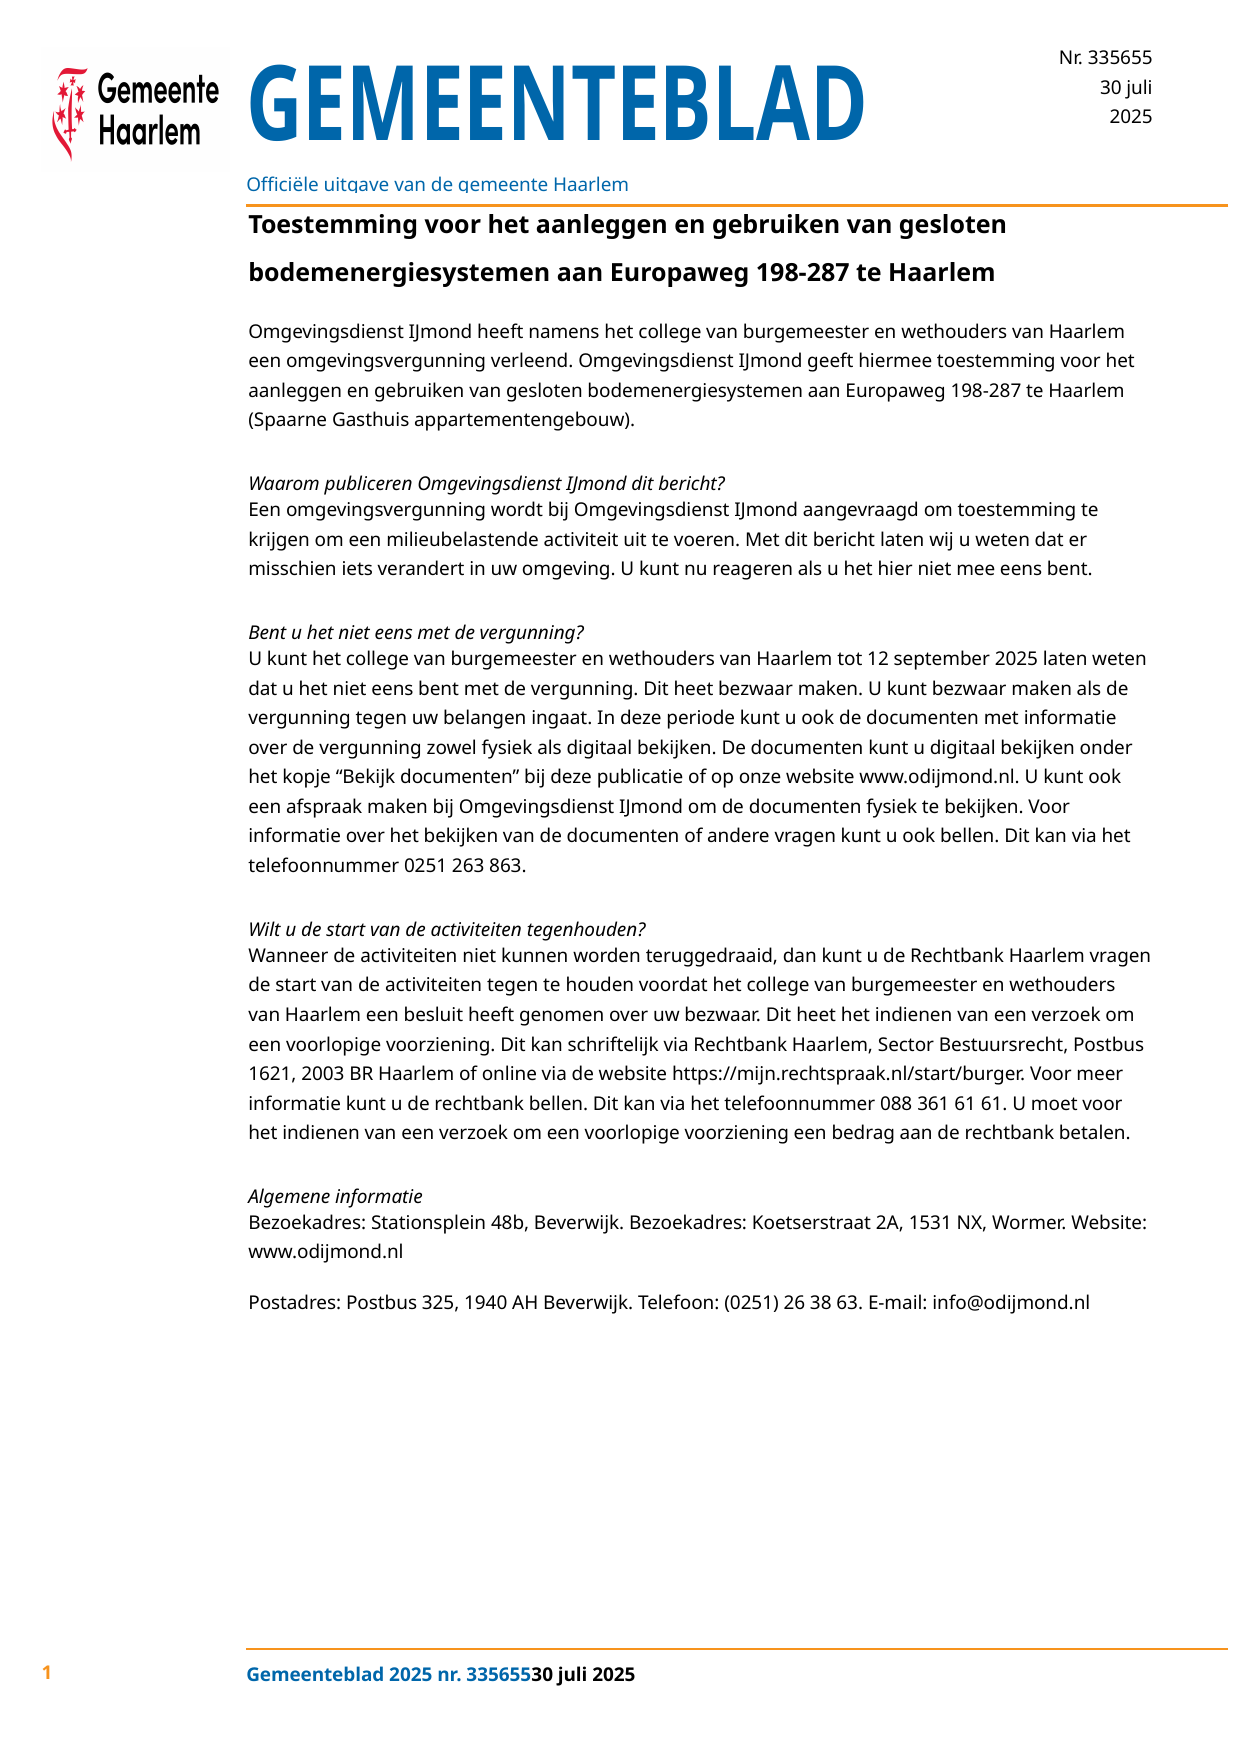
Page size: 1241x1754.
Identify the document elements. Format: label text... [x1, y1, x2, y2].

text Omgevingsdienst IJmond heeft namens het college van burgemeester en wethouders van Haarlem een omgevingsvergunning verleend. Omgevingsdienst IJmond geeft hiermee toestemming voor het aanleggen en gebruiken van gesloten bodemenergiesystemen aan Europaweg 198-287 te Haarlem (Spaarne Gasthuis appartementengebouw). [248, 318, 1152, 432]
text Postadres: Postbus 325, 1940 AH Beverwijk. Telefoon: (0251) 26 38 63. E-mail: info@odijmond.nl [248, 1289, 1152, 1315]
text Een omgevingsvergunning wordt bij Omgevingsdienst IJmond aangevraagd om toestemming te krijgen om een milieubelastende activiteit uit te voeren. Met dit bericht laten wij u weten dat er misschien iets verandert in uw omgeving. U kunt nu reageren als u het hier niet mee eens bent. [248, 496, 1152, 581]
text Waarom publiceren Omgevingsdienst IJmond dit bericht? [248, 471, 1152, 496]
text Toestemming voor het aanleggen en gebruiken van gesloten bodemenergiesystemen aan Europaweg 198-287 te Haarlem [248, 207, 1152, 288]
text U kunt het college van burgemeester en wethouders van Haarlem tot 12 september 2025 laten weten dat u het niet eens bent met de vergunning. Dit heet bezwaar maken. U kunt bezwaar maken als de vergunning tegen uw belangen ingaat. In deze periode kunt u ook de documenten met informatie over de vergunning zowel fysiek als digitaal bekijken. De documenten kunt u digitaal bekijken onder het kopje “Bekijk documenten” bij deze publicatie of op onze website www.odijmond.nl. U kunt ook een afspraak maken bij Omgevingsdienst IJmond om de documenten fysiek te bekijken. Voor informatie over het bekijken van de documenten of andere vragen kunt u ook bellen. Dit kan via het telefoonnummer 0251 263 863. [248, 645, 1152, 878]
text Bent u het niet eens met de vergunning? [248, 619, 1152, 645]
text Algemene informatie [248, 1183, 1152, 1209]
text Bezoekadres: Stationsplein 48b, Beverwijk. Bezoekadres: Koetserstraat 2A, 1531 NX, Wormer. Website: www.odijmond.nl [248, 1209, 1152, 1264]
text Wilt u de start van de activiteiten tegenhouden? [248, 916, 1152, 942]
text Wanneer de activiteiten niet kunnen worden teruggedraaid, dan kunt u de Rechtbank Haarlem vragen de start van de activiteiten tegen te houden voordat het college van burgemeester en wethouders van Haarlem een besluit heeft genomen over uw bezwaar. Dit heet het indienen van een verzoek om een voorlopige voorziening. Dit kan schriftelijk via Rechtbank Haarlem, Sector Bestuursrecht, Postbus 1621, 2003 BR Haarlem of online via de website https://mijn.rechtspraak.nl/start/burger. Voor meer informatie kunt u de rechtbank bellen. Dit kan via het telefoonnummer 088 361 61 61. U moet voor het indienen van een verzoek om een voorlopige voorziening een bedrag aan de rechtbank betalen. [248, 942, 1152, 1145]
picture [41, 47, 231, 172]
